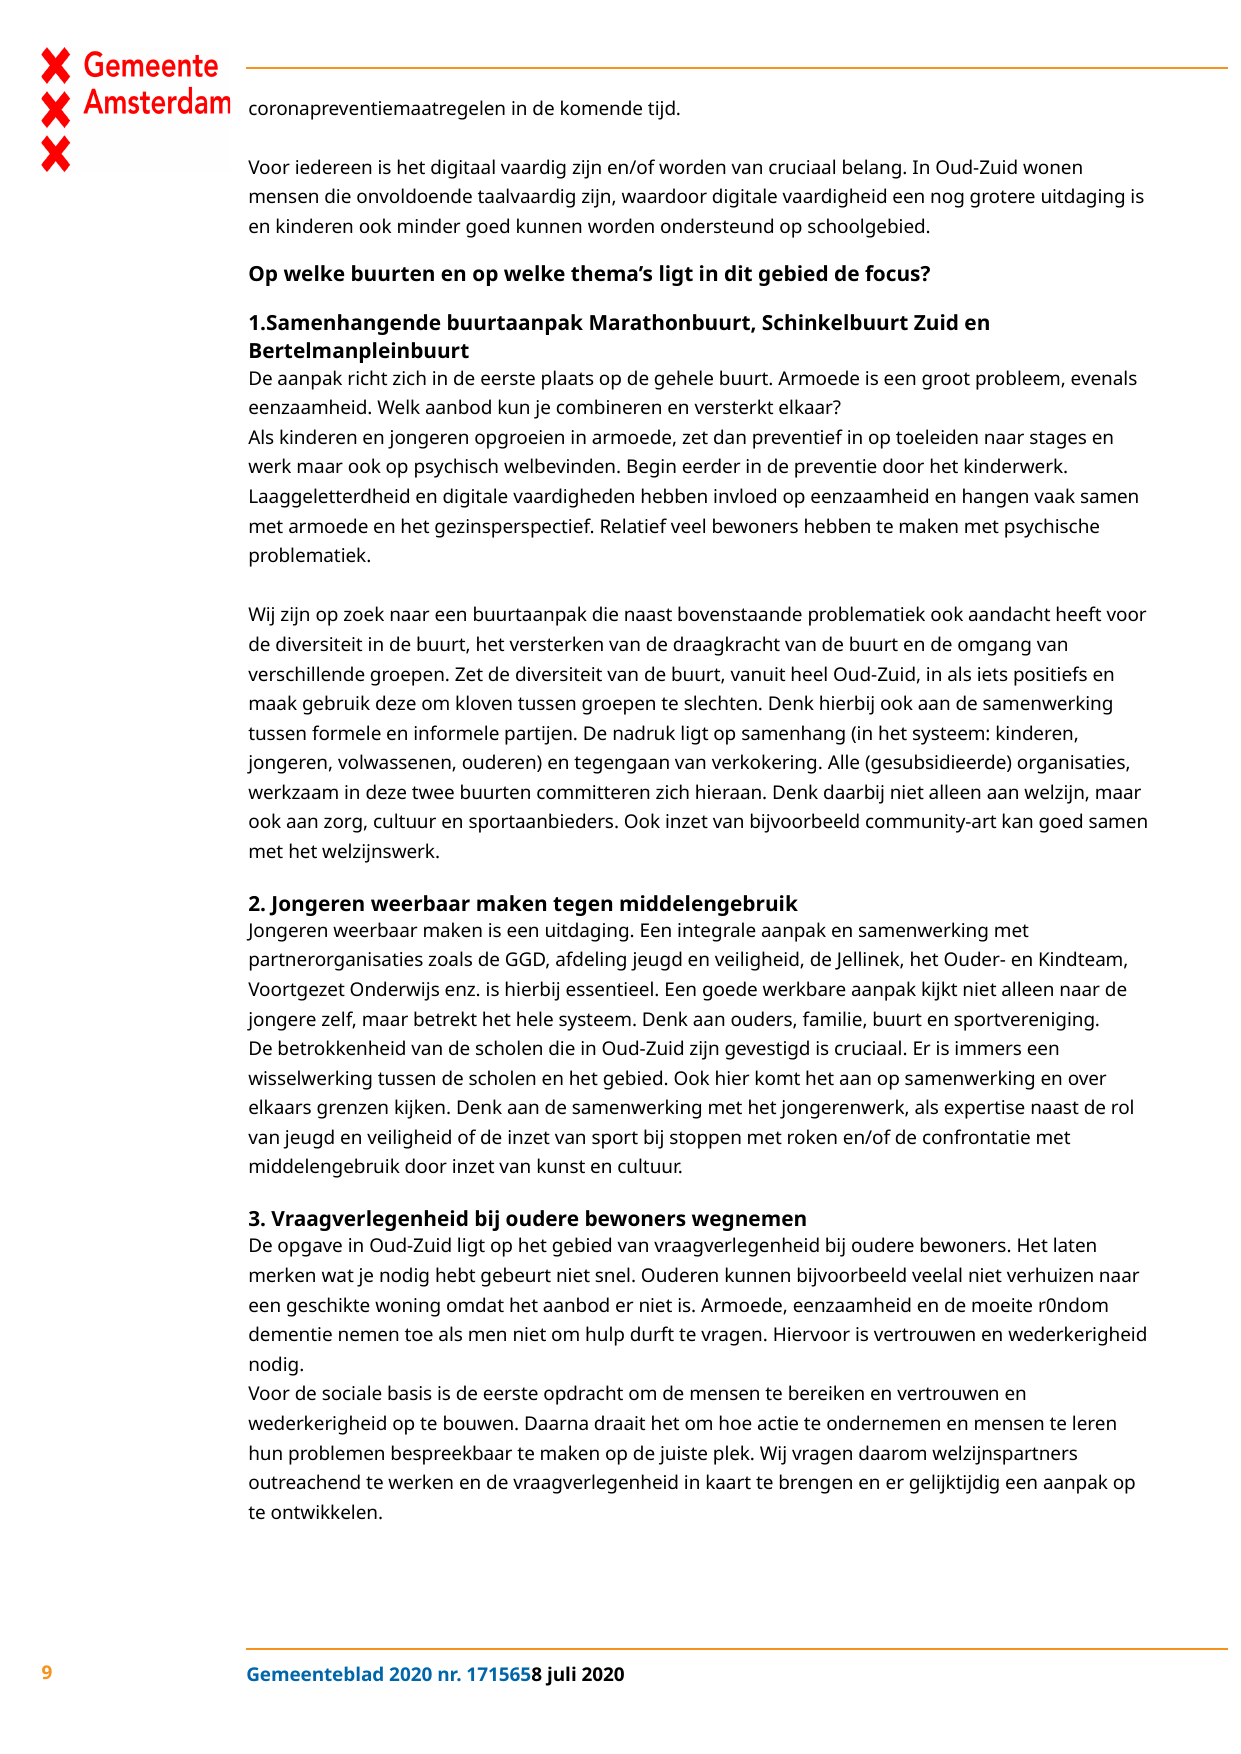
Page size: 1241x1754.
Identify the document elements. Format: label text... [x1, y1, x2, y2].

text coronapreventiemaatregelen in de komende tijd. [248, 95, 1152, 121]
text 1.Samenhangende buurtaanpak Marathonbuurt, Schinkelbuurt Zuid en Bertelmanpleinbuurt [248, 308, 1152, 365]
text Voor de sociale basis is de eerste opdracht om de mensen te bereiken en vertrouwen en wederkerigheid op te bouwen. Daarna draait het om hoe actie te ondernemen en mensen te leren hun problemen bespreekbaar te maken op de juiste plek. Wij vragen daarom welzijnspartners outreachend te werken en de vraagverlegenheid in kaart te brengen en er gelijktijdig een aanpak op te ontwikkelen. [248, 1381, 1152, 1524]
text Op welke buurten en op welke thema’s ligt in dit gebied de focus? [248, 259, 1152, 287]
text Voor iedereen is het digitaal vaardig zijn en/of worden van cruciaal belang. In Oud-Zuid wonen mensen die onvoldoende taalvaardig zijn, waardoor digitale vaardigheid een nog grotere uitdaging is en kinderen ook minder goed kunnen worden ondersteund op schoolgebied. [248, 154, 1152, 239]
text 2. Jongeren weerbaar maken tegen middelengebruik [248, 889, 1152, 917]
text De opgave in Oud-Zuid ligt op het gebied van vraagverlegenheid bij oudere bewoners. Het laten merken wat je nodig hebt gebeurt niet snel. Ouderen kunnen bijvoorbeeld veelal niet verhuizen naar een geschikte woning omdat het aanbod er niet is. Armoede, eenzaamheid en de moeite r0ndom dementie nemen toe als men niet om hulp durft te vragen. Hiervoor is vertrouwen en wederkerigheid nodig. [248, 1233, 1152, 1377]
text Als kinderen en jongeren opgroeien in armoede, zet dan preventief in op toeleiden naar stages en werk maar ook op psychisch welbevinden. Begin eerder in de preventie door het kinderwerk. Laaggeletterdheid en digitale vaardigheden hebben invloed op eenzaamheid en hangen vaak samen met armoede en het gezinsperspectief. Relatief veel bewoners hebben te maken met psychische problematiek. [248, 424, 1152, 568]
text 3. Vraagverlegenheid bij oudere bewoners wegnemen [248, 1204, 1152, 1233]
text De betrokkenheid van de scholen die in Oud-Zuid zijn gevestigd is cruciaal. Er is immers een wisselwerking tussen de scholen en het gebied. Ook hier komt het aan op samenwerking en over elkaars grenzen kijken. Denk aan de samenwerking met het jongerenwerk, als expertise naast de rol van jeugd en veiligheid of de inzet van sport bij stoppen met roken en/of de confrontatie met middelengebruik door inzet van kunst en cultuur. [248, 1035, 1152, 1179]
text Jongeren weerbaar maken is een uitdaging. Een integrale aanpak en samenwerking met partnerorganisaties zoals de GGD, afdeling jeugd en veiligheid, de Jellinek, het Ouder- en Kindteam, Voortgezet Onderwijs enz. is hierbij essentieel. Een goede werkbare aanpak kijkt niet alleen naar de jongere zelf, maar betrekt het hele systeem. Denk aan ouders, familie, buurt en sportvereniging. [248, 917, 1152, 1032]
text De aanpak richt zich in de eerste plaats op de gehele buurt. Armoede is een groot probleem, evenals eenzaamheid. Welk aanbod kun je combineren en versterkt elkaar? [248, 365, 1152, 420]
picture [41, 47, 231, 172]
text Wij zijn op zoek naar een buurtaanpak die naast bovenstaande problematiek ook aandacht heeft voor de diversiteit in de buurt, het versterken van de draagkracht van de buurt en de omgang van verschillende groepen. Zet de diversiteit van de buurt, vanuit heel Oud-Zuid, in als iets positiefs en maak gebruik deze om kloven tussen groepen te slechten. Denk hierbij ook aan de samenwerking tussen formele en informele partijen. De nadruk ligt op samenhang (in het systeem: kinderen, jongeren, volwassenen, ouderen) en tegengaan van verkokering. Alle (gesubsidieerde) organisaties, werkzaam in deze twee buurten committeren zich hieraan. Denk daarbij niet alleen aan welzijn, maar ook aan zorg, cultuur en sportaanbieders. Ook inzet van bijvoorbeeld community-art kan goed samen met het welzijnswerk. [248, 602, 1152, 864]
